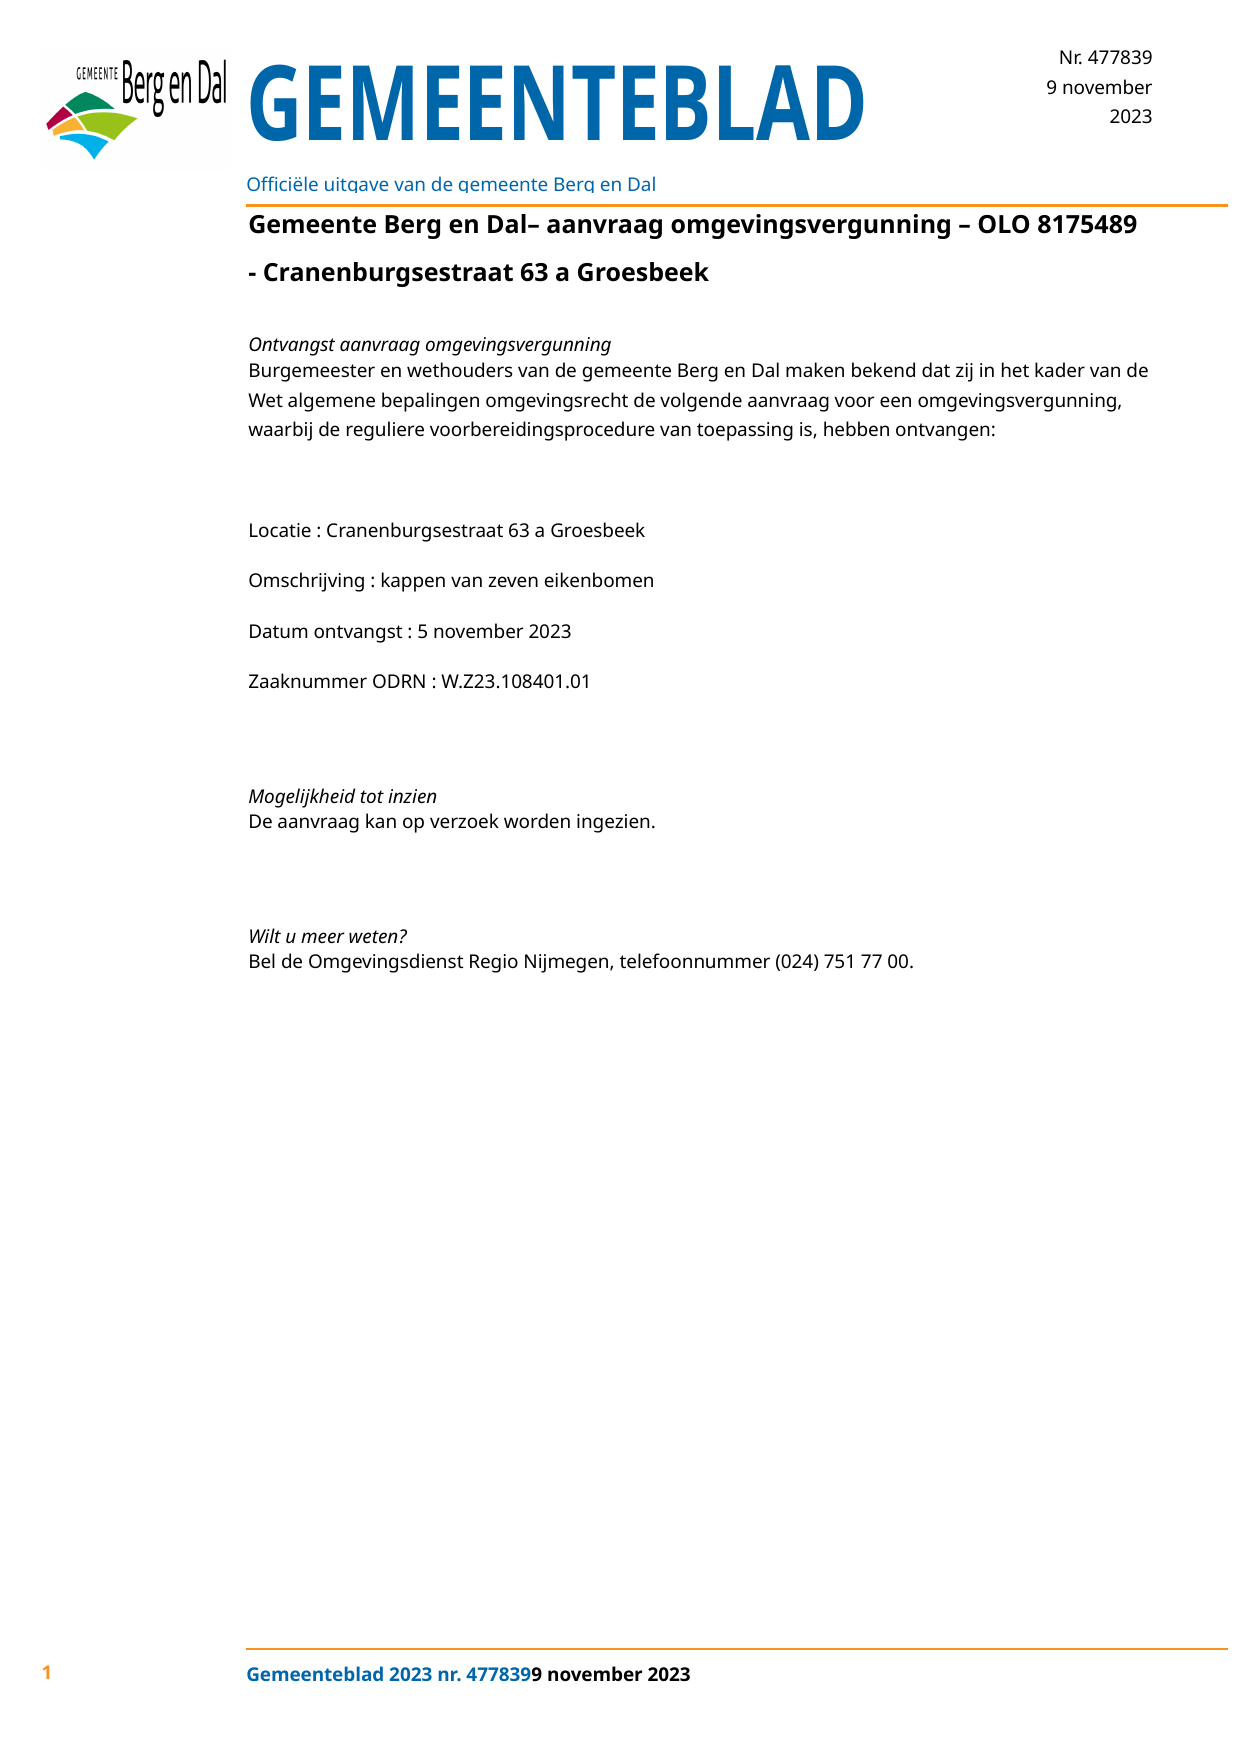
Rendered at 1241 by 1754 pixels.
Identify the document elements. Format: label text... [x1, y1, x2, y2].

text Mogelijkheid tot inzien [248, 783, 1152, 808]
text Wilt u meer weten? [248, 923, 1152, 949]
picture [41, 47, 231, 172]
text De aanvraag kan op verzoek worden ingezien. [248, 808, 1152, 834]
text Datum ontvangst : 5 november 2023 [248, 618, 1152, 644]
text Ontvangst aanvraag omgevingsvergunning [248, 331, 1152, 357]
text Bel de Omgevingsdienst Regio Nijmegen, telefoonnummer (024) 751 77 00. [248, 949, 1152, 974]
text Locatie : Cranenburgsestraat 63 a Groesbeek [248, 517, 1152, 543]
text Burgemeester en wethouders van de gemeente Berg en Dal maken bekend dat zij in het kader van de Wet algemene bepalingen omgevingsrecht de volgende aanvraag voor een omgevingsvergunning, waarbij de reguliere voorbereidingsprocedure van toepassing is, hebben ontvangen: [248, 357, 1152, 442]
text Omschrijving : kappen van zeven eikenbomen [248, 568, 1152, 593]
text Gemeente Berg en Dal– aanvraag omgevingsvergunning – OLO 8175489 - Cranenburgsestraat 63 a Groesbeek [248, 207, 1152, 288]
text Zaaknummer ODRN : W.Z23.108401.01 [248, 668, 1152, 694]
